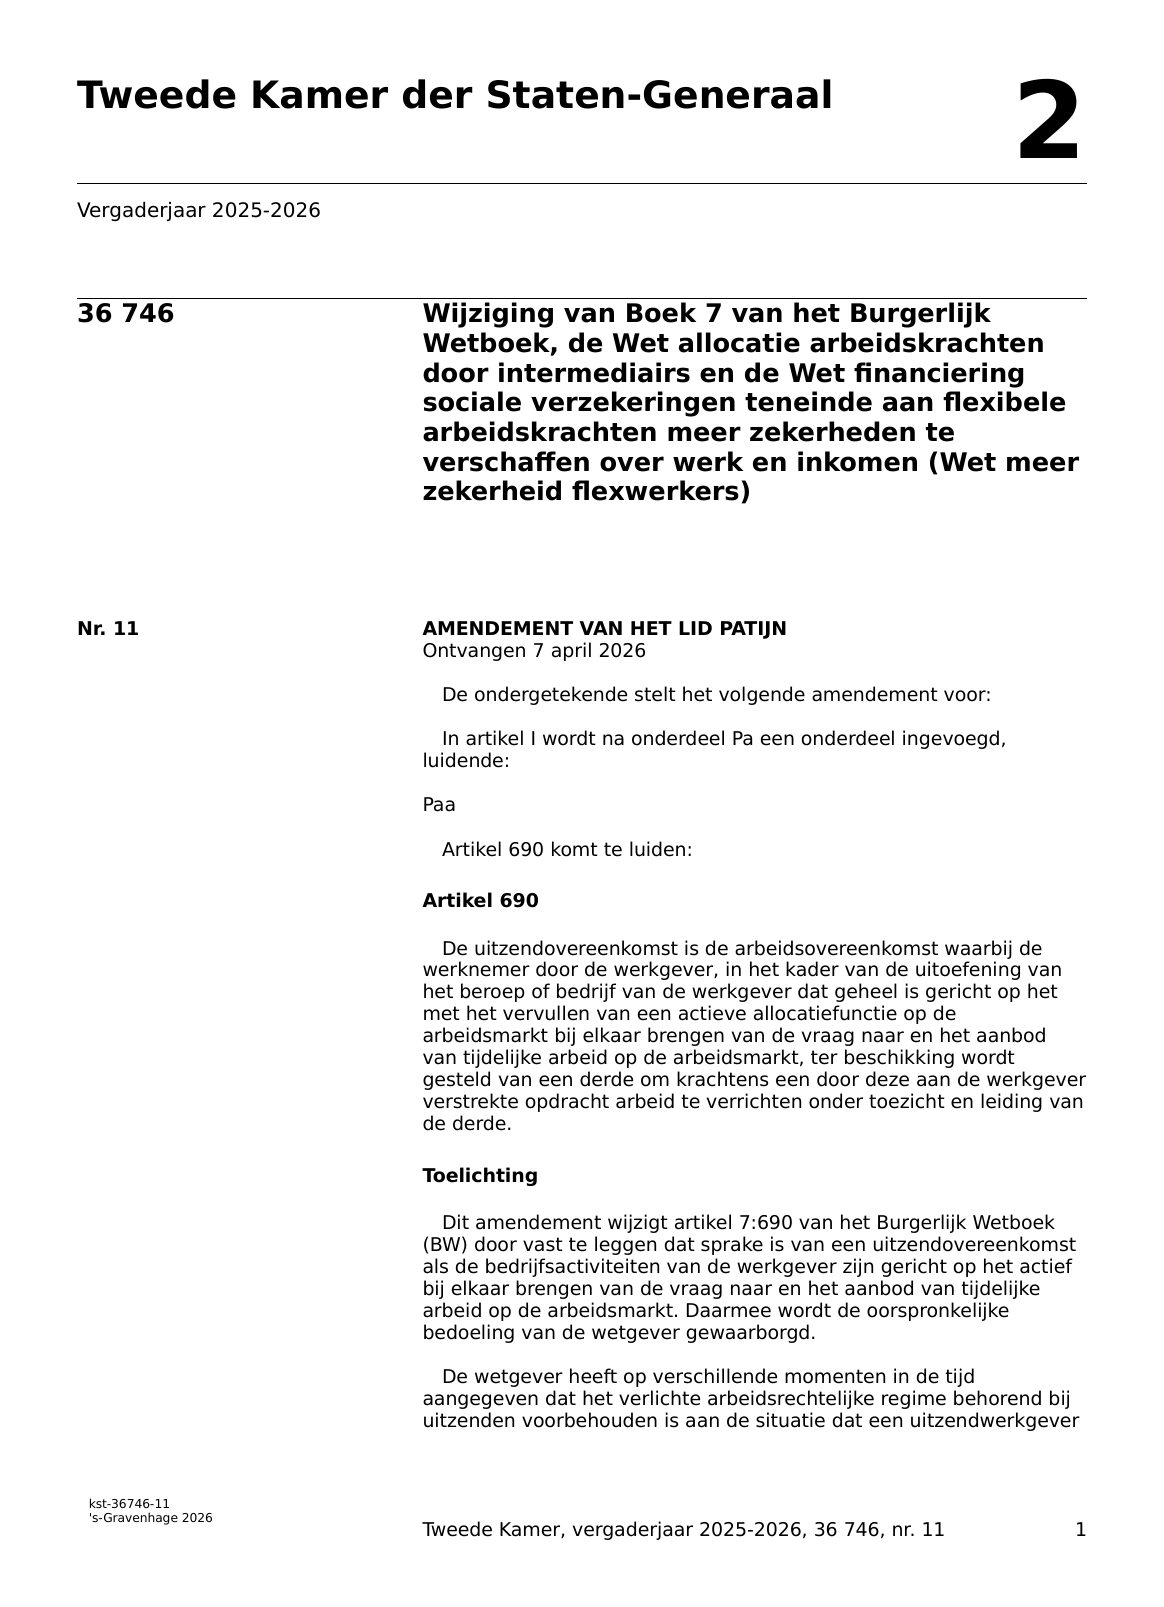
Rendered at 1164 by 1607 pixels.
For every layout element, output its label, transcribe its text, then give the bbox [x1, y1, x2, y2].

subtitle Artikel 690 [422, 890, 1087, 912]
text Paa [422, 794, 1087, 816]
table_header 2 [886, 59, 1087, 183]
text Artikel 690 komt te luiden: [422, 838, 1087, 860]
text De uitzendovereenkomst is de arbeidsovereenkomst waarbij de werknemer door de werkgever, in het kader van de uitoefening van het beroep of bedrijf van de werkgever dat geheel is gericht op het met het vervullen van een actieve allocatiefunctie op de arbeidsmarkt bij elkaar brengen van de vraag naar en het aanbod van tijdelijke arbeid op de arbeidsmarkt, ter beschikking wordt gesteld van een derde om krachtens een door deze aan de werkgever verstrekte opdracht arbeid te verrichten onder toezicht en leiding van de derde. [422, 937, 1087, 1135]
text kst-36746-11 [88, 1497, 323, 1511]
text De wetgever heeft op verschillende momenten in de tijd aangegeven dat het verlichte arbeidsrechtelijke regime behorend bij uitzenden voorbehouden is aan de situatie dat een uitzendwerkgever [422, 1366, 1087, 1432]
table_cell Vergaderjaar 2025-2026 [77, 184, 1087, 298]
text De ondergetekende stelt het volgende amendement voor: [422, 684, 1087, 706]
table_header Tweede Kamer der Staten-Generaal [77, 59, 886, 183]
text Dit amendement wijzigt artikel 7:690 van het Burgerlijk Wetboek (BW) door vast te leggen dat sprake is van een uitzendovereenkomst als de bedrijfsactiviteiten van de werkgever zijn gericht op het actief bij elkaar brengen van de vraag naar en het aanbod van tijdelijke arbeid op de arbeidsmarkt. Daarmee wordt de oorspronkelijke bedoeling van de wetgever gewaarborgd. [422, 1212, 1087, 1344]
subtitle 36 746 Wijziging van Boek 7 van het Burgerlijk Wetboek, de Wet allocatie arbeidskrachten door intermediairs en de Wet financiering sociale verzekeringen teneinde aan flexibele arbeidskrachten meer zekerheden te verschaffen over werk en inkomen (Wet meer zekerheid flexwerkers) [77, 299, 1087, 507]
text 's-Gravenhage 2026 [88, 1511, 323, 1525]
subtitle Toelichting [422, 1165, 1087, 1187]
subtitle Nr. 11 AMENDEMENT VAN HET LID PATIJN [77, 618, 1087, 640]
text In artikel I wordt na onderdeel Pa een onderdeel ingevoegd, luidende: [422, 728, 1087, 772]
text Ontvangen 7 april 2026 [422, 640, 1087, 662]
